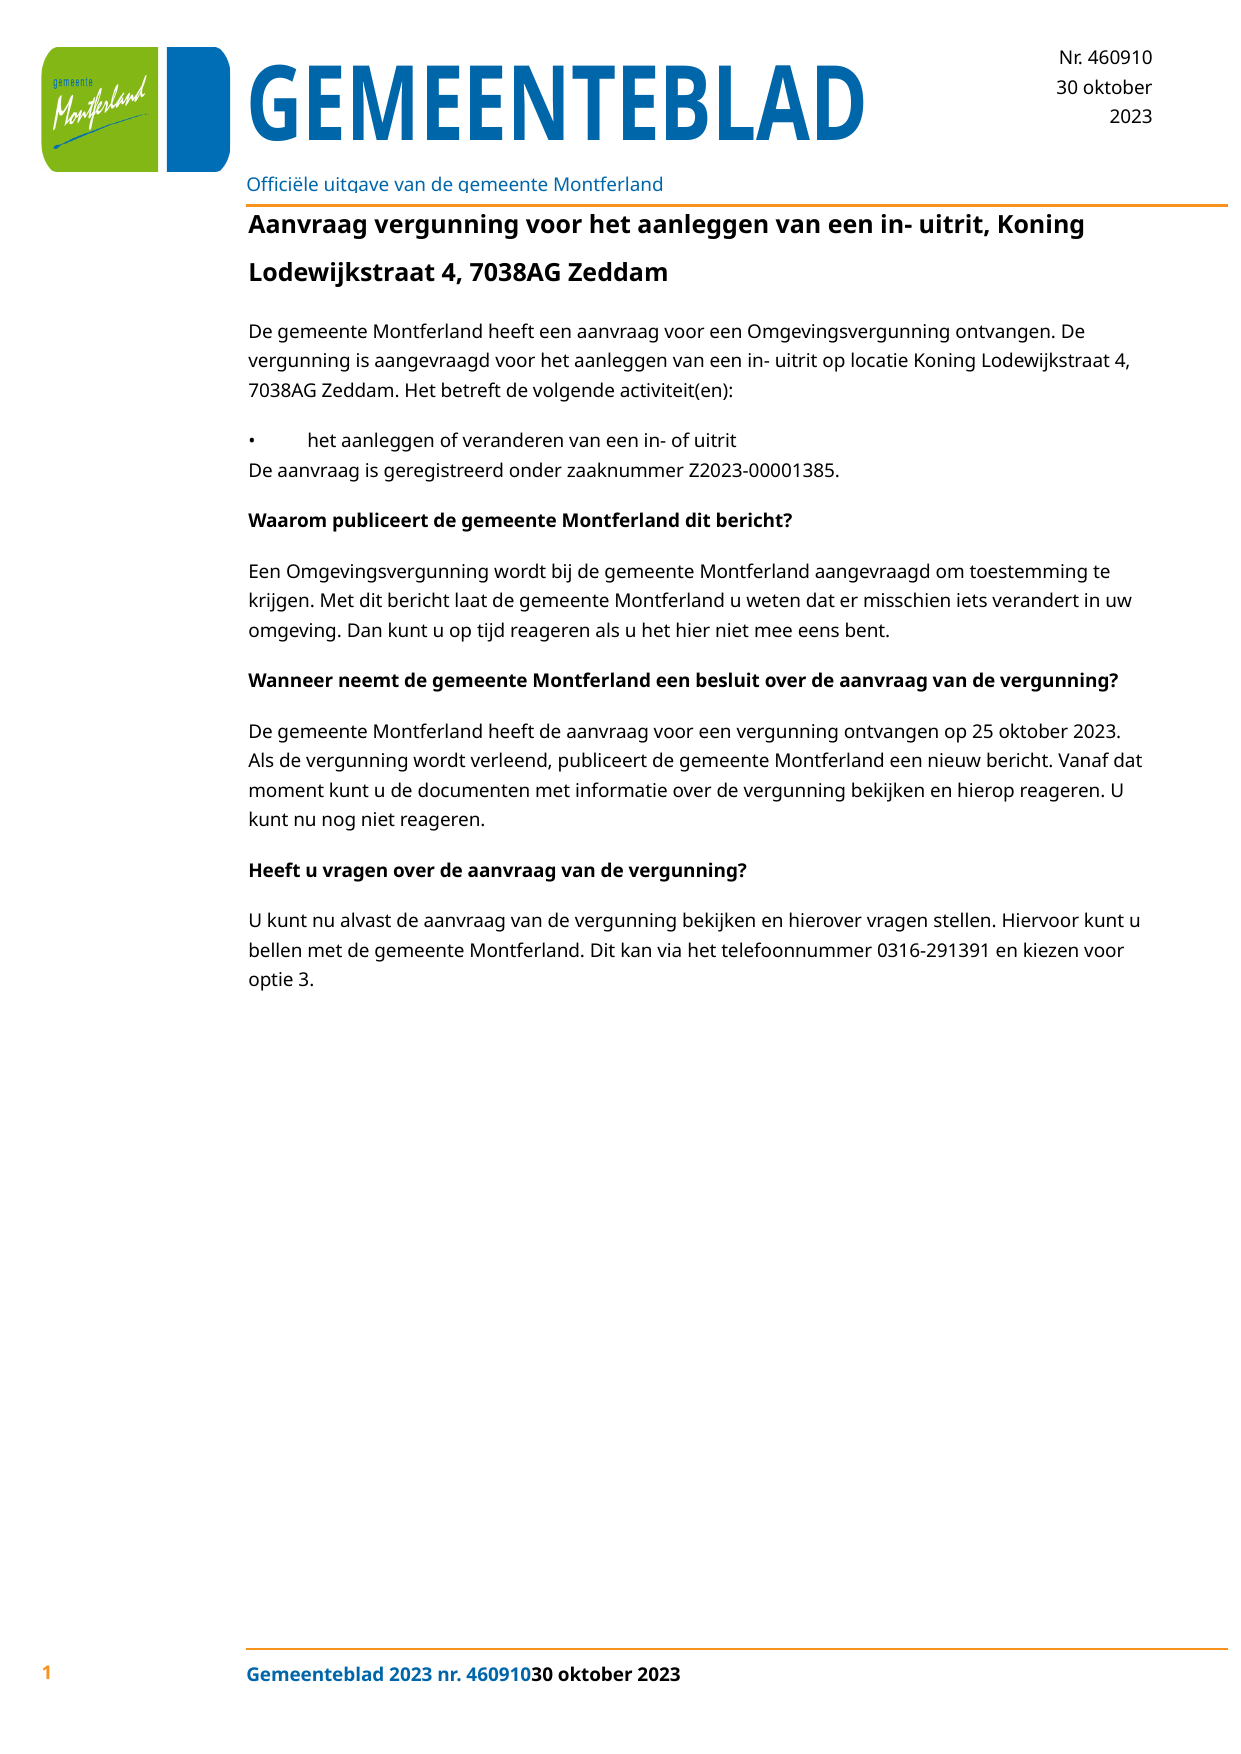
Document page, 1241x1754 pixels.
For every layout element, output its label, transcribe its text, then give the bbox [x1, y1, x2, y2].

list het aanleggen of veranderen van een in- of uitrit [248, 427, 1152, 453]
text Waarom publiceert de gemeente Montferland dit bericht? [248, 507, 1152, 533]
text De gemeente Montferland heeft een aanvraag voor een Omgevingsvergunning ontvangen. De vergunning is aangevraagd voor het aanleggen van een in- uitrit op locatie Koning Lodewijkstraat 4, 7038AG Zeddam. Het betreft de volgende activiteit(en): [248, 318, 1152, 403]
text Een Omgevingsvergunning wordt bij de gemeente Montferland aangevraagd om toestemming te krijgen. Met dit bericht laat de gemeente Montferland u weten dat er misschien iets verandert in uw omgeving. Dan kunt u op tijd reageren als u het hier niet mee eens bent. [248, 558, 1152, 643]
text De gemeente Montferland heeft de aanvraag voor een vergunning ontvangen op 25 oktober 2023. Als de vergunning wordt verleend, publiceert de gemeente Montferland een nieuw bericht. Vanaf dat moment kunt u de documenten met informatie over de vergunning bekijken en hierop reageren. U kunt nu nog niet reageren. [248, 718, 1152, 832]
text Aanvraag vergunning voor het aanleggen van een in- uitrit, Koning Lodewijkstraat 4, 7038AG Zeddam [248, 207, 1152, 288]
text De aanvraag is geregistreerd onder zaaknummer Z2023-00001385. [248, 457, 1152, 483]
text Heeft u vragen over de aanvraag van de vergunning? [248, 857, 1152, 883]
text U kunt nu alvast de aanvraag van de vergunning bekijken en hierover vragen stellen. Hiervoor kunt u bellen met de gemeente Montferland. Dit kan via het telefoonnummer 0316-291391 en kiezen voor optie 3. [248, 907, 1152, 992]
picture [41, 47, 231, 172]
text Wanneer neemt de gemeente Montferland een besluit over de aanvraag van de vergunning? [248, 667, 1152, 693]
